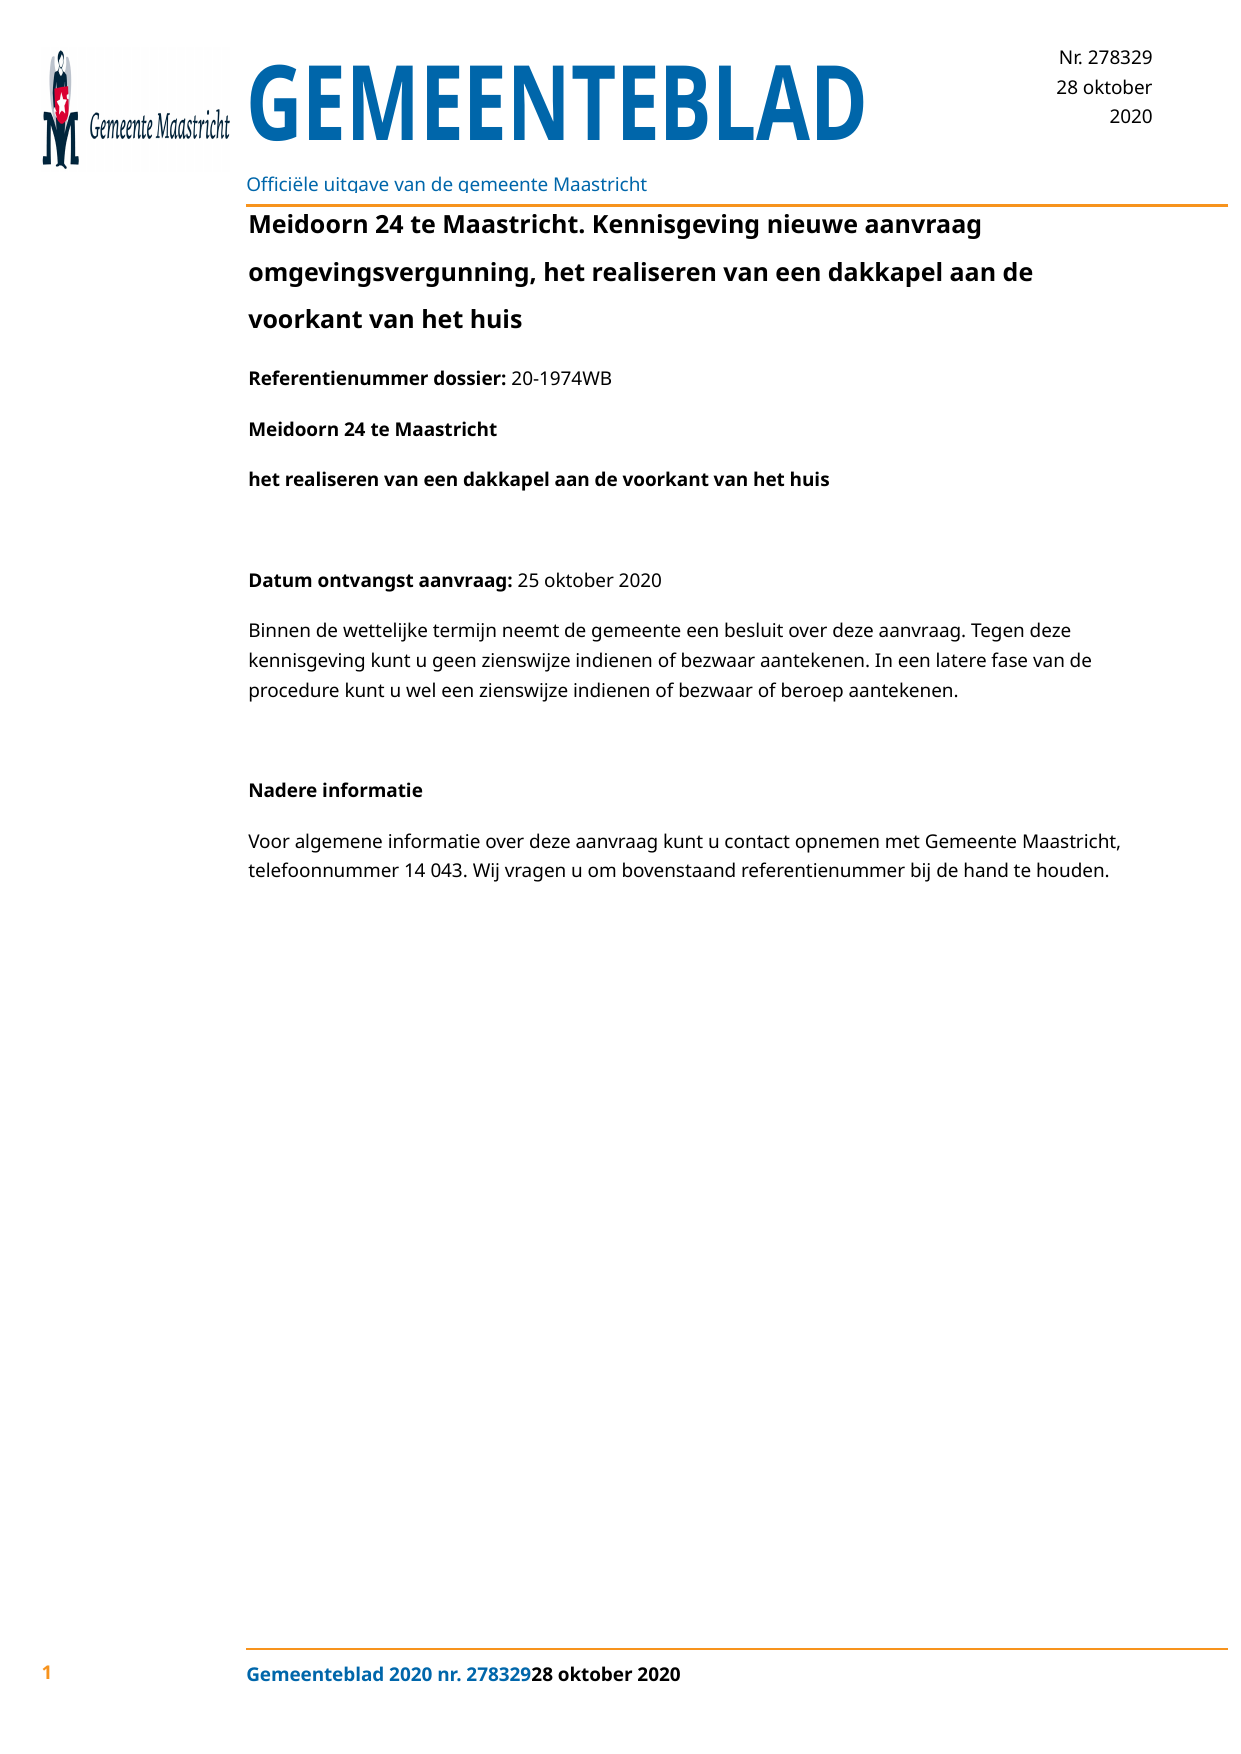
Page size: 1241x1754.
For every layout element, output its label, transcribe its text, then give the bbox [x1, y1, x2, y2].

text Referentienummer dossier: 20-1974WB [248, 366, 1152, 391]
text Voor algemene informatie over deze aanvraag kunt u contact opnemen met Gemeente Maastricht, telefoonnummer 14 043. Wij vragen u om bovenstaand referentienummer bij de hand te houden. [248, 828, 1152, 883]
text het realiseren van een dakkapel aan de voorkant van het huis [248, 466, 1152, 492]
text Meidoorn 24 te Maastricht. Kennisgeving nieuwe aanvraag omgevingsvergunning, het realiseren van een dakkapel aan de voorkant van het huis [248, 207, 1152, 336]
text Meidoorn 24 te Maastricht [248, 416, 1152, 442]
text Nadere informatie [248, 778, 1152, 803]
text Binnen de wettelijke termijn neemt de gemeente een besluit over deze aanvraag. Tegen deze kennisgeving kunt u geen zienswijze indienen of bezwaar aantekenen. In een latere fase van de procedure kunt u wel een zienswijze indienen of bezwaar of beroep aantekenen. [248, 618, 1152, 702]
text Datum ontvangst aanvraag: 25 oktober 2020 [248, 567, 1152, 593]
picture [41, 47, 231, 172]
